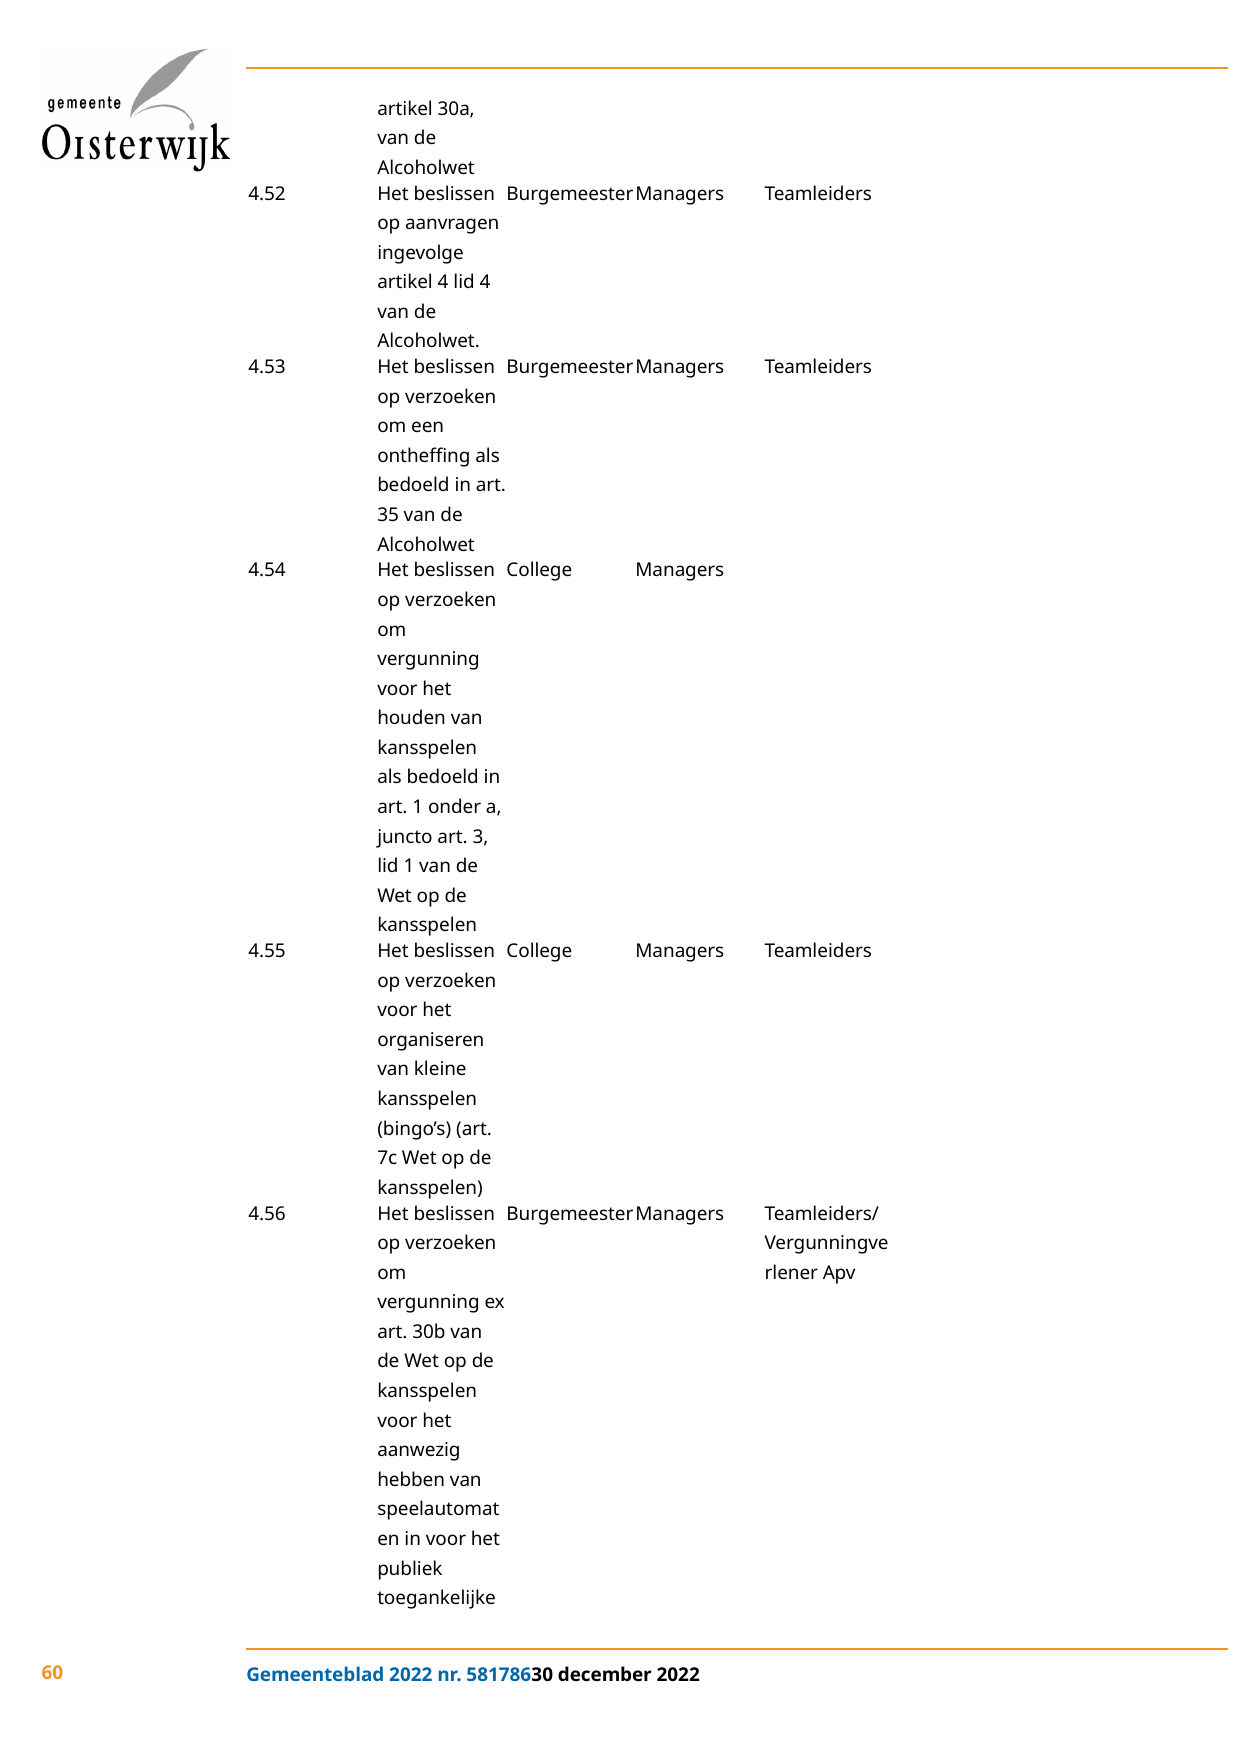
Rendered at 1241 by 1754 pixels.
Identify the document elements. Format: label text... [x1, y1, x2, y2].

table_cell Het beslissen op verzoeken om vergunning voor het houden van kansspelen als bedoeld in art. 1 onder a, juncto art. 3, lid 1 van de Wet op de kansspelen [377, 557, 506, 937]
table_cell artikel 30a, van de Alcoholwet [377, 95, 506, 180]
table_cell Teamleiders/Vergunningverlener Apv [764, 1200, 893, 1610]
table_cell [1023, 557, 1152, 937]
table_cell Teamleiders [764, 180, 893, 353]
table_cell Managers [635, 1200, 764, 1610]
table_cell Burgemeester [506, 180, 635, 353]
table_cell [764, 557, 893, 937]
table_cell 4.53 [248, 353, 377, 557]
table_cell [506, 95, 635, 180]
table_cell [1023, 1200, 1152, 1610]
table_cell 4.52 [248, 180, 377, 353]
table_cell Het beslissen op verzoeken om een ontheffing als bedoeld in art. 35 van de Alcoholwet [377, 353, 506, 557]
table_cell 4.56 [248, 1200, 377, 1610]
table_cell College [506, 557, 635, 937]
table_cell Het beslissen op aanvragen ingevolge artikel 4 lid 4 van de Alcoholwet. [377, 180, 506, 353]
table_cell Teamleiders [764, 937, 893, 1200]
table_cell Managers [635, 937, 764, 1200]
table_cell [894, 353, 1022, 557]
table_cell [1023, 937, 1152, 1200]
table_cell [894, 95, 1022, 180]
table_cell [894, 937, 1022, 1200]
table_cell Managers [635, 557, 764, 937]
table_cell [894, 1200, 1022, 1610]
table_cell Burgemeester [506, 353, 635, 557]
table_cell [248, 95, 377, 180]
table_cell [894, 180, 1022, 353]
table_cell [1023, 95, 1152, 180]
table_cell Burgemeester [506, 1200, 635, 1610]
table_cell Teamleiders [764, 353, 893, 557]
table_cell 4.54 [248, 557, 377, 937]
table_cell Managers [635, 353, 764, 557]
table_cell Managers [635, 180, 764, 353]
picture [41, 47, 231, 172]
table_cell 4.55 [248, 937, 377, 1200]
table_cell Het beslissen op verzoeken om vergunning ex art. 30b van de Wet op de kansspelen voor het aanwezig hebben van speelautomaten in voor het publiek toegankelijke [377, 1200, 506, 1610]
table_cell [1023, 353, 1152, 557]
table_cell [894, 557, 1022, 937]
table_cell [1023, 180, 1152, 353]
table_cell [764, 95, 893, 180]
table_cell [635, 95, 764, 180]
table_cell College [506, 937, 635, 1200]
table_cell Het beslissen op verzoeken voor het organiseren van kleine kansspelen (bingo’s) (art. 7c Wet op de kansspelen) [377, 937, 506, 1200]
